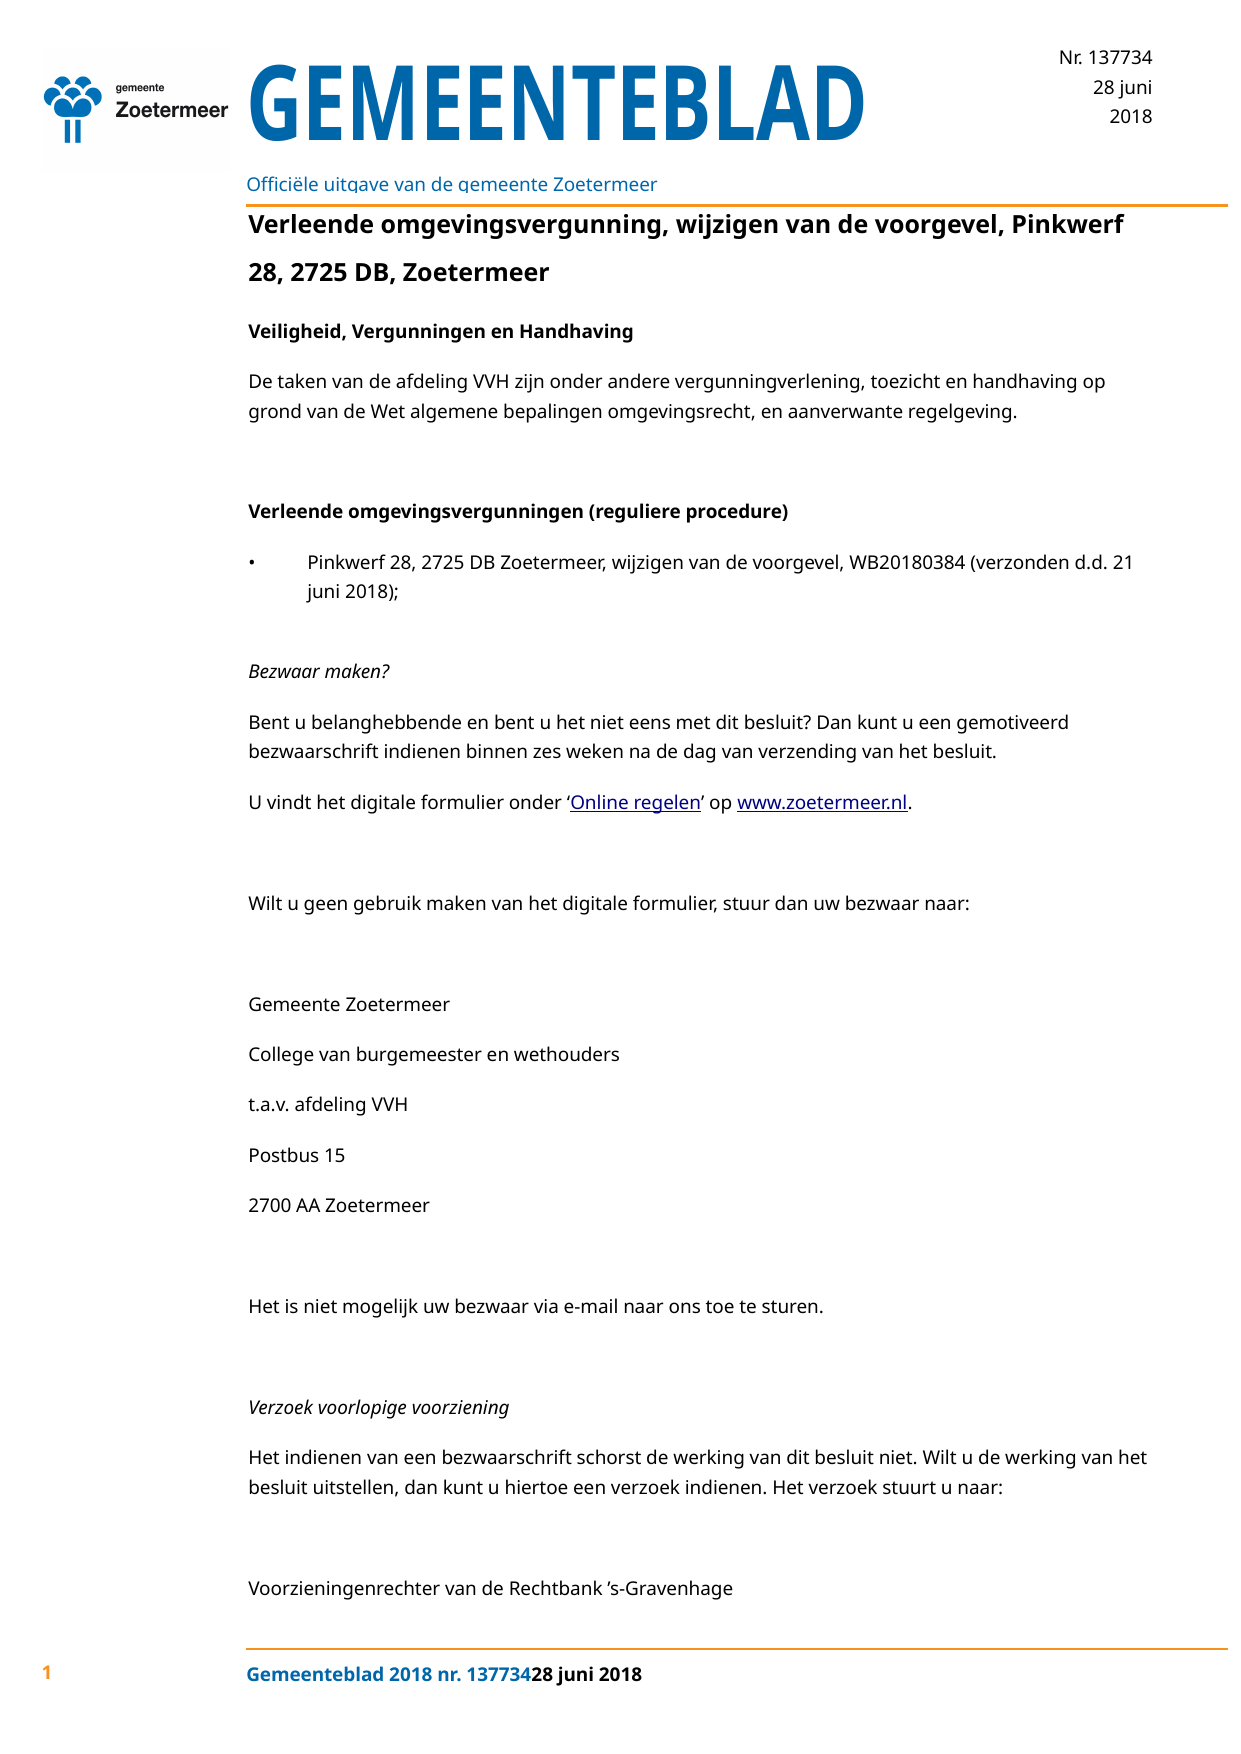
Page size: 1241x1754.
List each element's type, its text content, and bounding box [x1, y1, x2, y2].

text Verzoek voorlopige voorziening [248, 1394, 1152, 1420]
text t.a.v. afdeling VVH [248, 1092, 1152, 1117]
list Pinkwerf 28, 2725 DB Zoetermeer, wijzigen van de voorgevel, WB20180384 (verzonden d.d. 21 juni 2018); [248, 549, 1152, 604]
text Het indienen van een bezwaarschrift schorst de werking van dit besluit niet. Wilt u de werking van het besluit uitstellen, dan kunt u hiertoe een verzoek indienen. Het verzoek stuurt u naar: [248, 1444, 1152, 1500]
text Bezwaar maken? [248, 659, 1152, 684]
text Gemeente Zoetermeer [248, 991, 1152, 1017]
text Veiligheid, Vergunningen en Handhaving [248, 318, 1152, 344]
text U vindt het digitale formulier onder ‘Online regelen’ op www.zoetermeer.nl. [248, 789, 1152, 815]
text Het is niet mogelijk uw bezwaar via e-mail naar ons toe te sturen. [248, 1293, 1152, 1319]
text 2700 AA Zoetermeer [248, 1192, 1152, 1218]
text De taken van de afdeling VVH zijn onder andere vergunningverlening, toezicht en handhaving op grond van de Wet algemene bepalingen omgevingsrecht, en aanverwante regelgeving. [248, 368, 1152, 424]
text Postbus 15 [248, 1142, 1152, 1168]
text Bent u belanghebbende en bent u het niet eens met dit besluit? Dan kunt u een gemotiveerd bezwaarschrift indienen binnen zes weken na de dag van verzending van het besluit. [248, 709, 1152, 764]
text Verleende omgevingsvergunning, wijzigen van de voorgevel, Pinkwerf 28, 2725 DB, Zoetermeer [248, 207, 1152, 288]
text College van burgemeester en wethouders [248, 1041, 1152, 1067]
text Voorzieningenrechter van de Rechtbank ’s-Gravenhage [248, 1575, 1152, 1601]
text Wilt u geen gebruik maken van het digitale formulier, stuur dan uw bezwaar naar: [248, 890, 1152, 916]
picture [41, 47, 231, 172]
text Verleende omgevingsvergunningen (reguliere procedure) [248, 499, 1152, 524]
